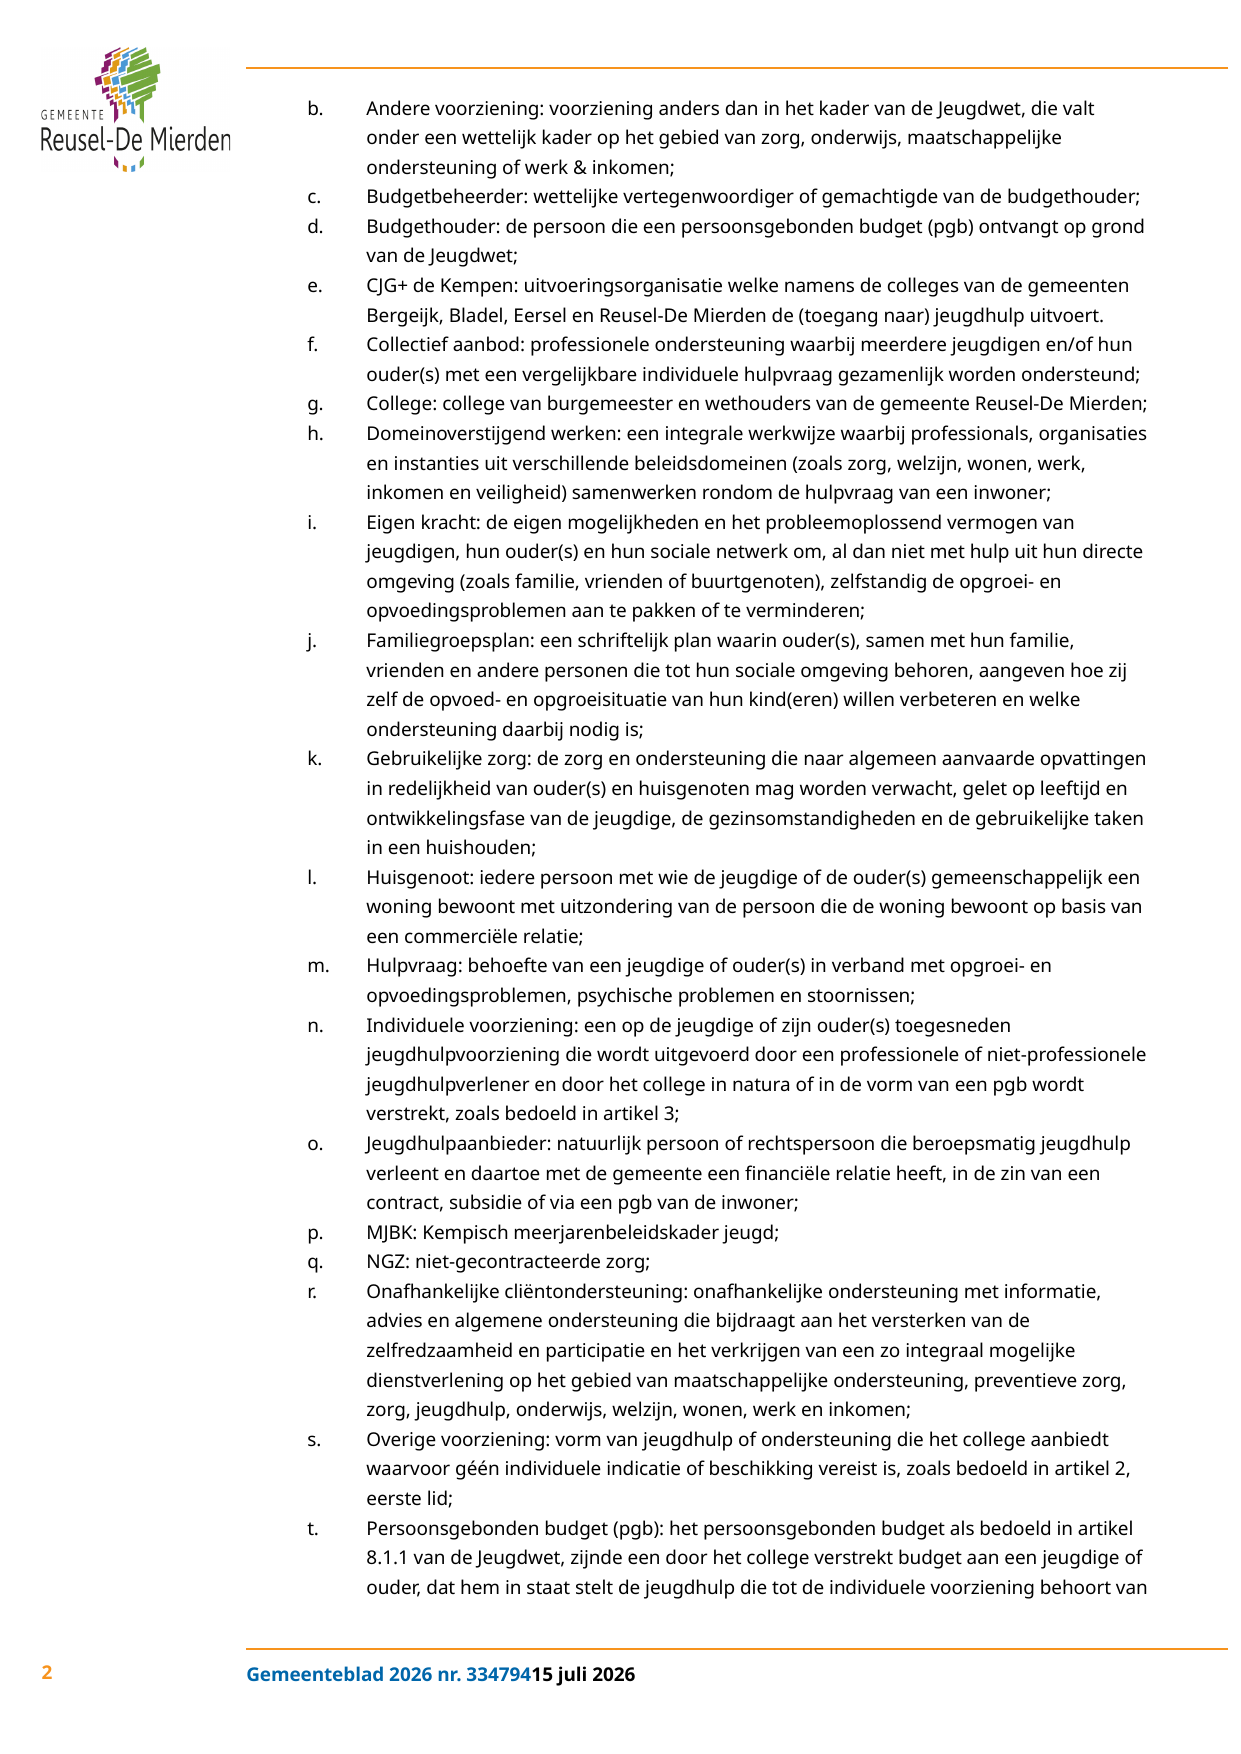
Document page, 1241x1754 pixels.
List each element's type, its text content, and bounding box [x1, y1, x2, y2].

list CJG+ de Kempen: uitvoeringsorganisatie welke namens de colleges van de gemeenten Bergeijk, Bladel, Eersel en Reusel-De Mierden de (toegang naar) jeugdhulp uitvoert. [307, 272, 1152, 328]
list Overige voorziening: vorm van jeugdhulp of ondersteuning die het college aanbiedt waarvoor géén individuele indicatie of beschikking vereist is, zoals bedoeld in artikel 2, eerste lid; [307, 1426, 1152, 1511]
list Eigen kracht: de eigen mogelijkheden en het probleemoplossend vermogen van jeugdigen, hun ouder(s) en hun sociale netwerk om, al dan niet met hulp uit hun directe omgeving (zoals familie, vrienden of buurtgenoten), zelfstandig de opgroei- en opvoedingsproblemen aan te pakken of te verminderen; [307, 509, 1152, 623]
list Hulpvraag: behoefte van een jeugdige of ouder(s) in verband met opgroei- en opvoedingsproblemen, psychische problemen en stoornissen; [307, 953, 1152, 1008]
list Andere voorziening: voorziening anders dan in het kader van de Jeugdwet, die valt onder een wettelijk kader op het gebied van zorg, onderwijs, maatschappelijke ondersteuning of werk & inkomen; [307, 95, 1152, 180]
list Domeinoverstijgend werken: een integrale werkwijze waarbij professionals, organisaties en instanties uit verschillende beleidsdomeinen (zoals zorg, welzijn, wonen, werk, inkomen en veiligheid) samenwerken rondom de hulpvraag van een inwoner; [307, 420, 1152, 505]
list Persoonsgebonden budget (pgb): het persoonsgebonden budget als bedoeld in artikel 8.1.1 van de Jeugdwet, zijnde een door het college verstrekt budget aan een jeugdige of ouder, dat hem in staat stelt de jeugdhulp die tot de individuele voorziening behoort van [307, 1515, 1152, 1600]
list MJBK: Kempisch meerjarenbeleidskader jeugd; [307, 1219, 1152, 1245]
list Budgethouder: de persoon die een persoonsgebonden budget (pgb) ontvangt op grond van de Jeugdwet; [307, 213, 1152, 268]
picture [41, 47, 231, 172]
list Collectief aanbod: professionele ondersteuning waarbij meerdere jeugdigen en/of hun ouder(s) met een vergelijkbare individuele hulpvraag gezamenlijk worden ondersteund; [307, 331, 1152, 387]
list Familiegroepsplan: een schriftelijk plan waarin ouder(s), samen met hun familie, vrienden en andere personen die tot hun sociale omgeving behoren, aangeven hoe zij zelf de opvoed- en opgroeisituatie van hun kind(eren) willen verbeteren en welke ondersteuning daarbij nodig is; [307, 627, 1152, 742]
list Gebruikelijke zorg: de zorg en ondersteuning die naar algemeen aanvaarde opvattingen in redelijkheid van ouder(s) en huisgenoten mag worden verwacht, gelet op leeftijd en ontwikkelingsfase van de jeugdige, de gezinsomstandigheden en de gebruikelijke taken in een huishouden; [307, 746, 1152, 860]
list NGZ: niet-gecontracteerde zorg; [307, 1248, 1152, 1274]
list Onafhankelijke cliëntondersteuning: onafhankelijke ondersteuning met informatie, advies en algemene ondersteuning die bijdraagt aan het versterken van de zelfredzaamheid en participatie en het verkrijgen van een zo integraal mogelijke dienstverlening op het gebied van maatschappelijke ondersteuning, preventieve zorg, zorg, jeugdhulp, onderwijs, welzijn, wonen, werk en inkomen; [307, 1278, 1152, 1422]
list College: college van burgemeester en wethouders van de gemeente Reusel-De Mierden; [307, 391, 1152, 416]
list Huisgenoot: iedere persoon met wie de jeugdige of de ouder(s) gemeenschappelijk een woning bewoont met uitzondering van de persoon die de woning bewoont op basis van een commerciële relatie; [307, 864, 1152, 949]
list Individuele voorziening: een op de jeugdige of zijn ouder(s) toegesneden jeugdhulpvoorziening die wordt uitgevoerd door een professionele of niet-professionele jeugdhulpverlener en door het college in natura of in de vorm van een pgb wordt verstrekt, zoals bedoeld in artikel 3; [307, 1012, 1152, 1126]
list Jeugdhulpaanbieder: natuurlijk persoon of rechtspersoon die beroepsmatig jeugdhulp verleent en daartoe met de gemeente een financiële relatie heeft, in de zin van een contract, subsidie of via een pgb van de inwoner; [307, 1130, 1152, 1215]
list Budgetbeheerder: wettelijke vertegenwoordiger of gemachtigde van de budgethouder; [307, 183, 1152, 209]
